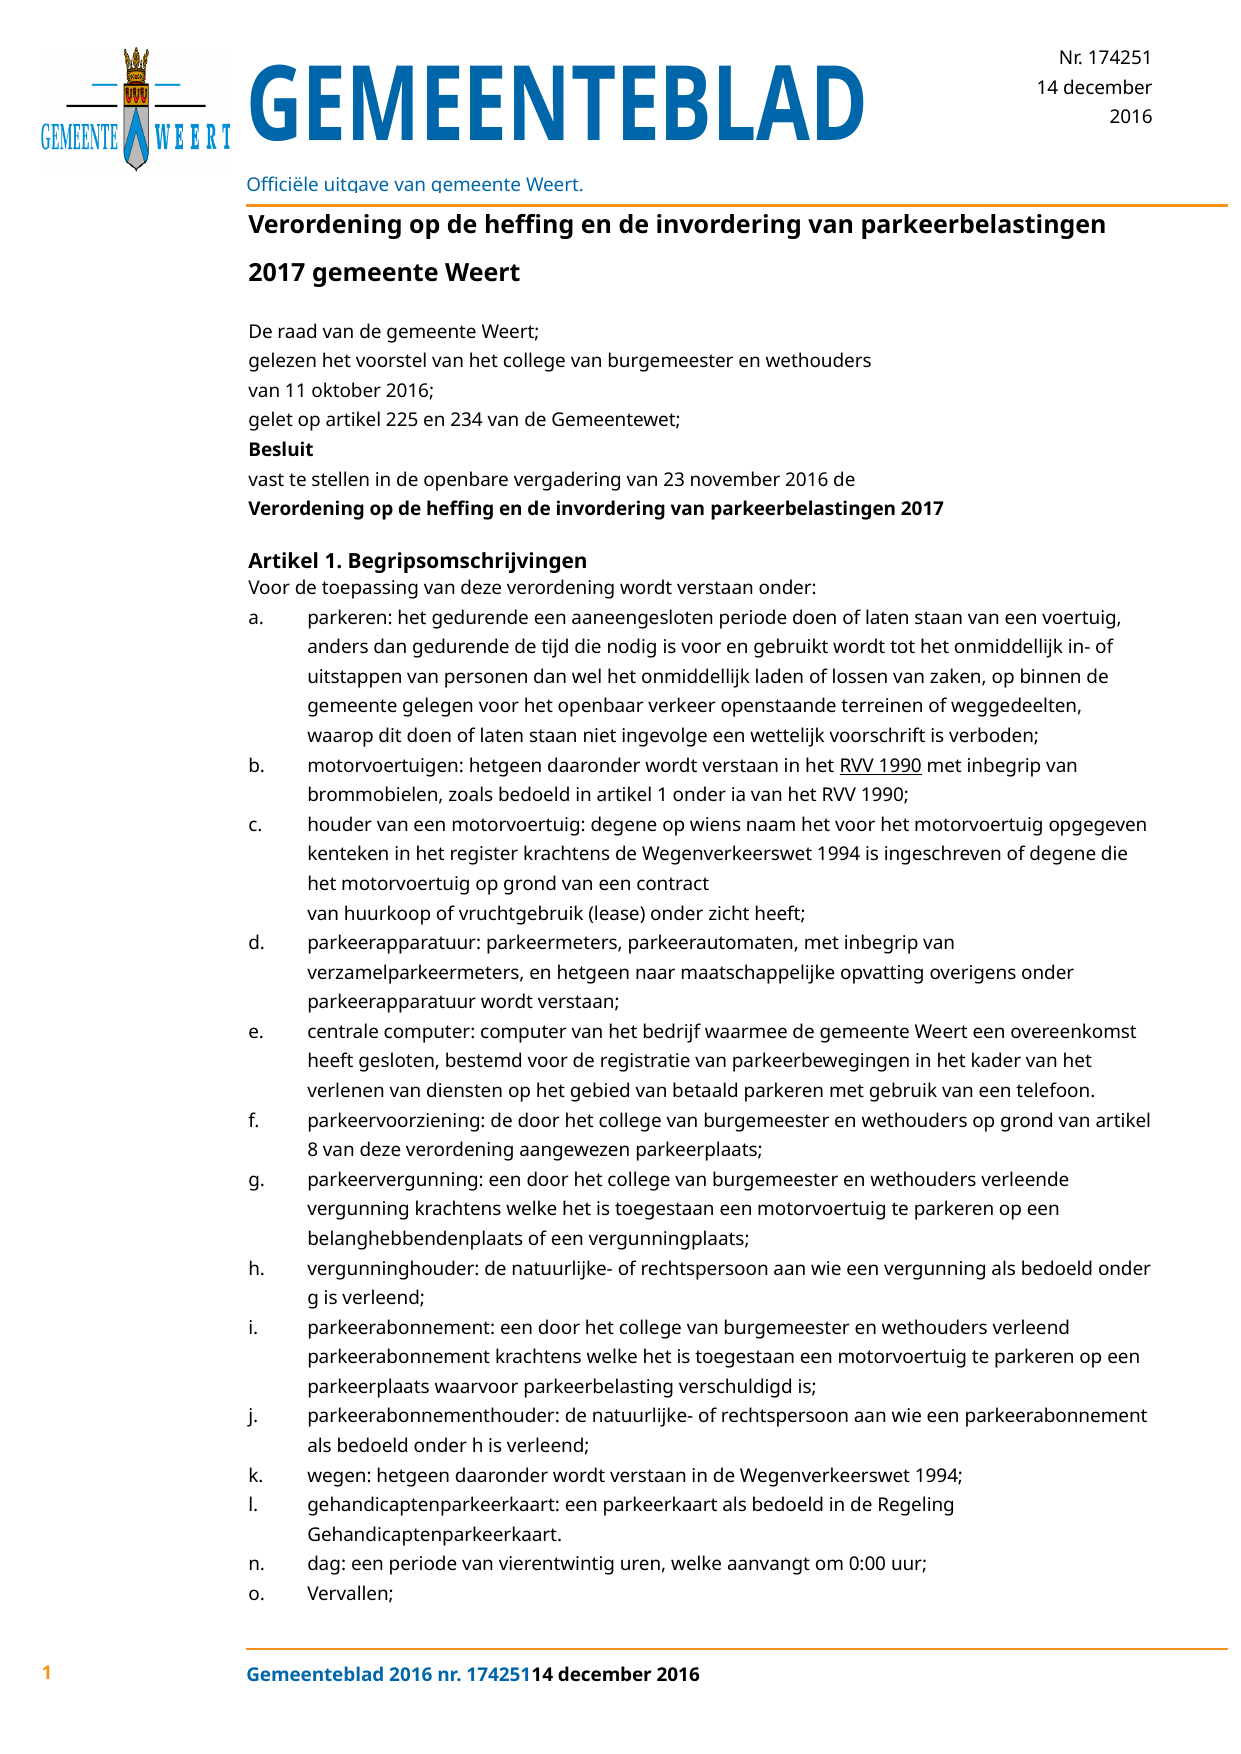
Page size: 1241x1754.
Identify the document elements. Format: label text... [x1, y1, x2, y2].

list gehandicaptenparkeerkaart: een parkeerkaart als bedoeld in de Regeling Gehandicaptenparkeerkaart. [248, 1491, 1152, 1547]
text Besluit [248, 436, 1152, 462]
list motorvoertuigen: hetgeen daaronder wordt verstaan in het RVV 1990 met inbegrip van brommobielen, zoals bedoeld in artikel 1 onder ia van het RVV 1990; [248, 752, 1152, 807]
text Verordening op de heffing en de invordering van parkeerbelastingen 2017 [248, 495, 1152, 521]
list parkeren: het gedurende een aaneengesloten periode doen of laten staan van een voertuig, anders dan gedurende de tijd die nodig is voor en gebruikt wordt tot het onmiddellijk in- of uitstappen van personen dan wel het onmiddellijk laden of lossen van zaken, op binnen de gemeente gelegen voor het openbaar verkeer openstaande terreinen of weggedeelten, waarop dit doen of laten staan niet ingevolge een wettelijk voorschrift is verboden; [248, 604, 1152, 748]
list parkeervergunning: een door het college van burgemeester en wethouders verleende vergunning krachtens welke het is toegestaan een motorvoertuig te parkeren op een belanghebbendenplaats of een vergunningplaats; [248, 1166, 1152, 1251]
list van huurkoop of vruchtgebruik (lease) onder zicht heeft; [248, 900, 1152, 925]
text Voor de toepassing van deze verordening wordt verstaan onder: [248, 574, 1152, 600]
list parkeerabonnement: een door het college van burgemeester en wethouders verleend parkeerabonnement krachtens welke het is toegestaan een motorvoertuig te parkeren op een parkeerplaats waarvoor parkeerbelasting verschuldigd is; [248, 1314, 1152, 1399]
text gelezen het voorstel van het college van burgemeester en wethouders [248, 347, 1152, 373]
text Verordening op de heffing en de invordering van parkeerbelastingen 2017 gemeente Weert [248, 207, 1152, 288]
text van 11 oktober 2016; [248, 377, 1152, 403]
picture [41, 47, 231, 172]
list dag: een periode van vierentwintig uren, welke aanvangt om 0:00 uur; [248, 1551, 1152, 1576]
list wegen: hetgeen daaronder wordt verstaan in de Wegenverkeerswet 1994; [248, 1462, 1152, 1487]
list vergunninghouder: de natuurlijke- of rechtspersoon aan wie een vergunning als bedoeld onder g is verleend; [248, 1255, 1152, 1310]
list parkeerabonnementhouder: de natuurlijke- of rechtspersoon aan wie een parkeerabonnement als bedoeld onder h is verleend; [248, 1403, 1152, 1458]
text gelet op artikel 225 en 234 van de Gemeentewet; [248, 407, 1152, 432]
text Artikel 1. Begripsomschrijvingen [248, 546, 1152, 574]
list centrale computer: computer van het bedrijf waarmee de gemeente Weert een overeenkomst heeft gesloten, bestemd voor de registratie van parkeerbewegingen in het kader van het verlenen van diensten op het gebied van betaald parkeren met gebruik van een telefoon. [248, 1018, 1152, 1103]
list houder van een motorvoertuig: degene op wiens naam het voor het motorvoertuig opgegeven kenteken in het register krachtens de Wegenverkeerswet 1994 is ingeschreven of degene die het motorvoertuig op grond van een contract [248, 811, 1152, 896]
text De raad van de gemeente Weert; [248, 318, 1152, 344]
list parkeervoorziening: de door het college van burgemeester en wethouders op grond van artikel 8 van deze verordening aangewezen parkeerplaats; [248, 1107, 1152, 1162]
list Vervallen; [248, 1580, 1152, 1606]
text vast te stellen in de openbare vergadering van 23 november 2016 de [248, 466, 1152, 492]
list parkeerapparatuur: parkeermeters, parkeerautomaten, met inbegrip van verzamelparkeermeters, en hetgeen naar maatschappelijke opvatting overigens onder parkeerapparatuur wordt verstaan; [248, 929, 1152, 1014]
